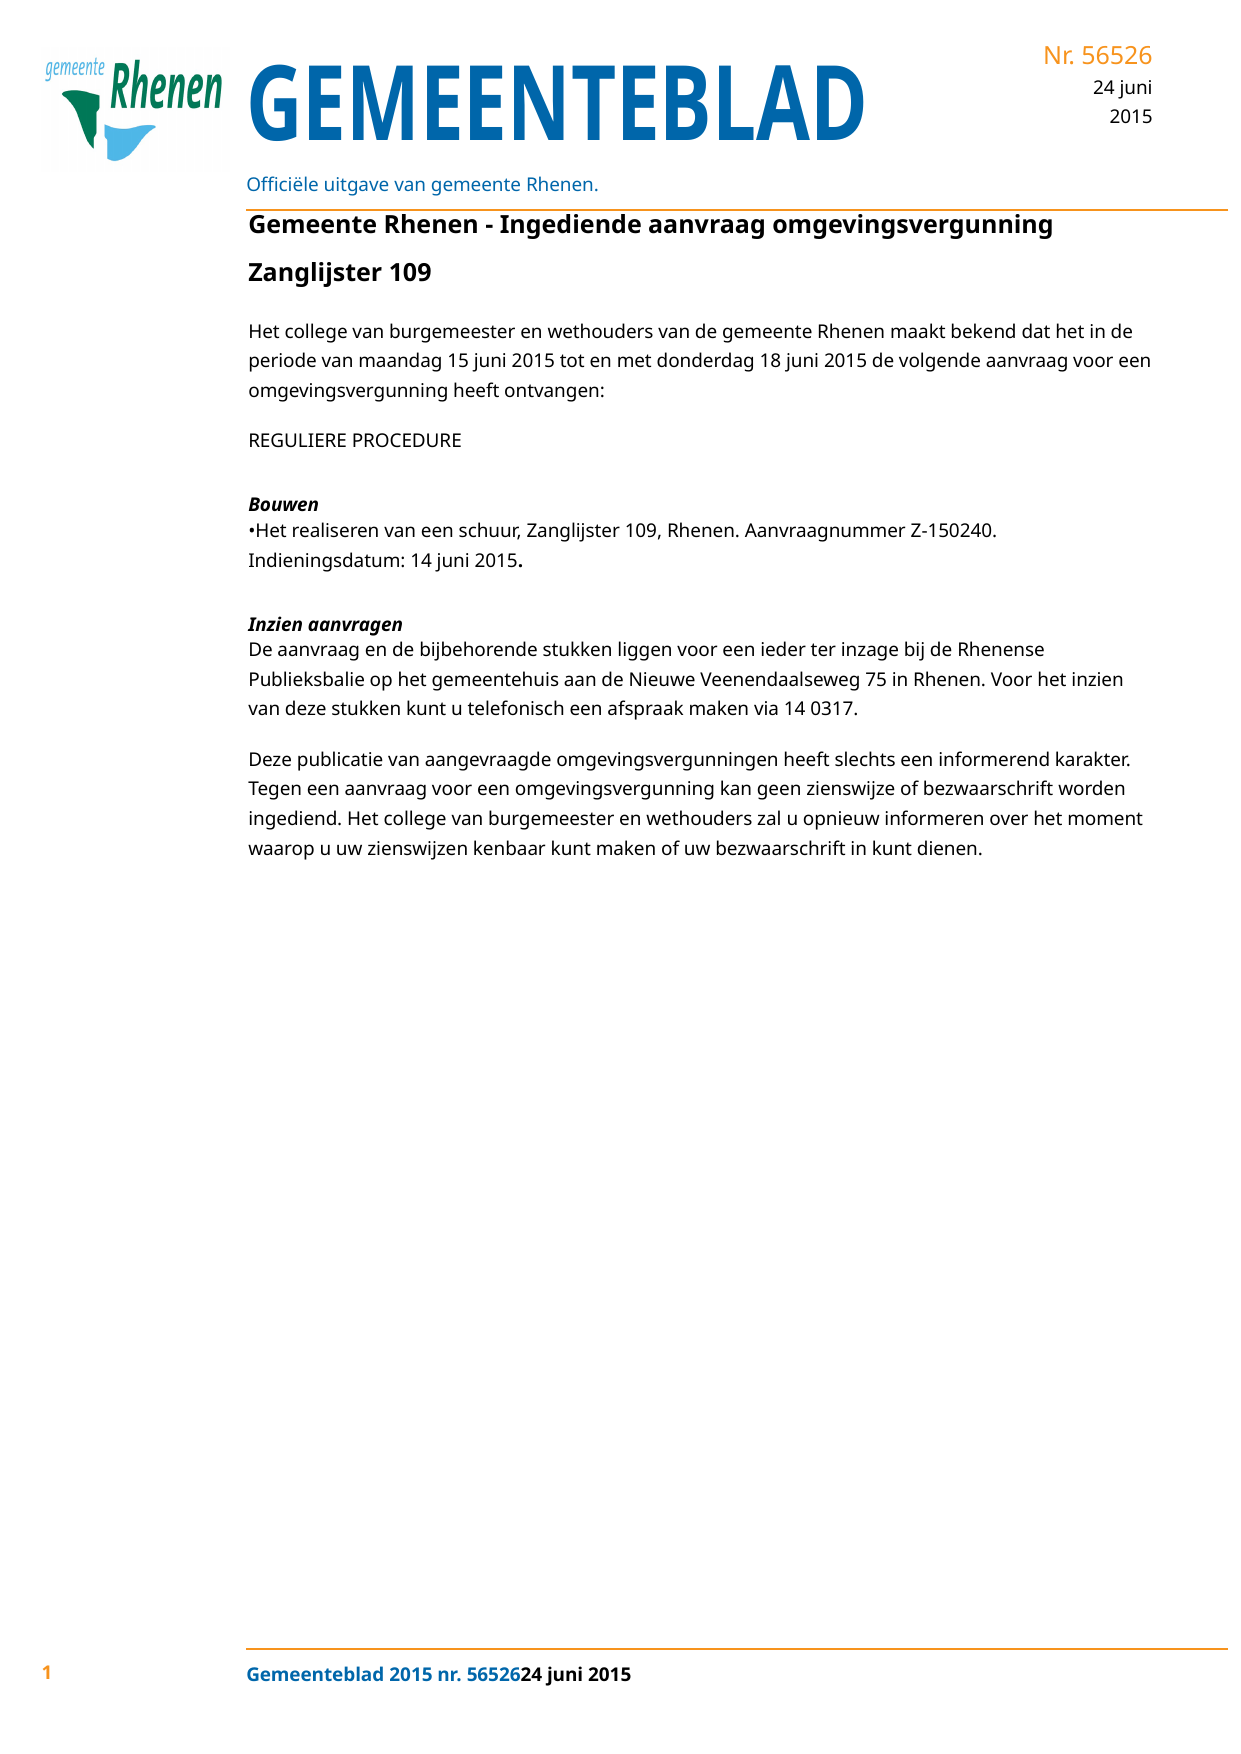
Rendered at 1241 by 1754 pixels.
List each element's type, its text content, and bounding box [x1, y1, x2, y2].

text De aanvraag en de bijbehorende stukken liggen voor een ieder ter inzage bij de Rhenense Publieksbalie op het gemeentehuis aan de Nieuwe Veenendaalseweg 75 in Rhenen. Voor het inzien van deze stukken kunt u telefonisch een afspraak maken via 14 0317. [248, 636, 1152, 721]
text Deze publicatie van aangevraagde omgevingsvergunningen heeft slechts een informerend karakter. Tegen een aanvraag voor een omgevingsvergunning kan geen zienswijze of bezwaarschrift worden ingediend. Het college van burgemeester en wethouders zal u opnieuw informeren over het moment waarop u uw zienswijzen kenbaar kunt maken of uw bezwaarschrift in kunt dienen. [248, 746, 1152, 861]
picture [41, 47, 231, 172]
text Bouwen [248, 491, 1152, 517]
text REGULIERE PROCEDURE [248, 427, 1152, 453]
text Inzien aanvragen [248, 611, 1152, 636]
text Het college van burgemeester en wethouders van de gemeente Rhenen maakt bekend dat het in de periode van maandag 15 juni 2015 tot en met donderdag 18 juni 2015 de volgende aanvraag voor een omgevingsvergunning heeft ontvangen: [248, 318, 1152, 403]
text Gemeente Rhenen - Ingediende aanvraag omgevingsvergunning Zanglijster 109 [248, 211, 1152, 288]
text •Het realiseren van een schuur, Zanglijster 109, Rhenen. Aanvraagnummer Z-150240. Indieningsdatum: 14 juni 2015. [248, 517, 1152, 572]
